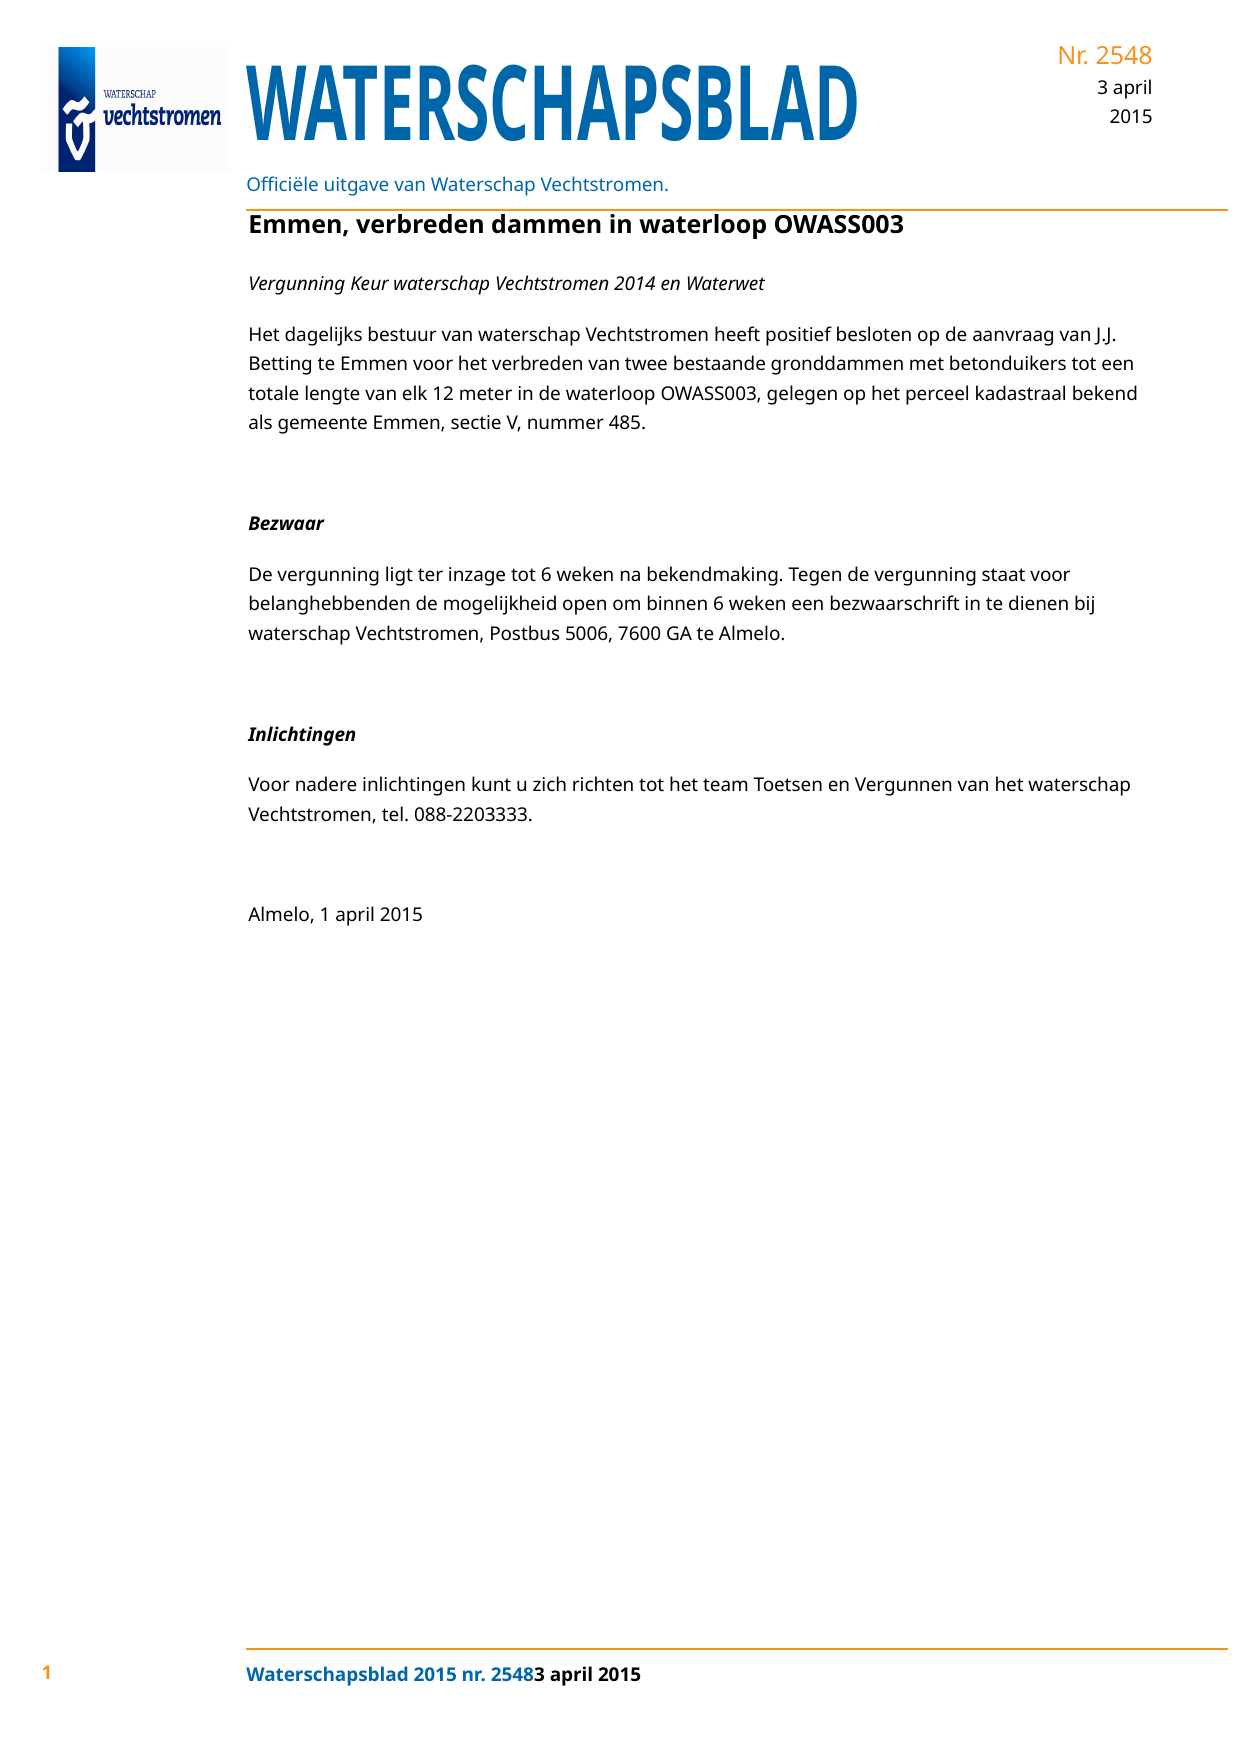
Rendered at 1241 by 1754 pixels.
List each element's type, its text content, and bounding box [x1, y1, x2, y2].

text Inlichtingen [248, 721, 1152, 746]
text De vergunning ligt ter inzage tot 6 weken na bekendmaking. Tegen de vergunning staat voor belanghebbenden de mogelijkheid open om binnen 6 weken een bezwaarschrift in te dienen bij waterschap Vechtstromen, Postbus 5006, 7600 GA te Almelo. [248, 561, 1152, 646]
picture [41, 47, 231, 172]
text Bezwaar [248, 510, 1152, 536]
text Voor nadere inlichtingen kunt u zich richten tot het team Toetsen en Vergunnen van het waterschap Vechtstromen, tel. 088-2203333. [248, 771, 1152, 826]
text Vergunning Keur waterschap Vechtstromen 2014 en Waterwet [248, 270, 1152, 296]
text Het dagelijks bestuur van waterschap Vechtstromen heeft positief besloten op de aanvraag van J.J. Betting te Emmen voor het verbreden van twee bestaande gronddammen met betonduikers tot een totale lengte van elk 12 meter in de waterloop OWASS003, gelegen op het perceel kadastraal bekend als gemeente Emmen, sectie V, nummer 485. [248, 321, 1152, 435]
text Almelo, 1 april 2015 [248, 902, 1152, 927]
text Emmen, verbreden dammen in waterloop OWASS003 [248, 211, 1152, 241]
